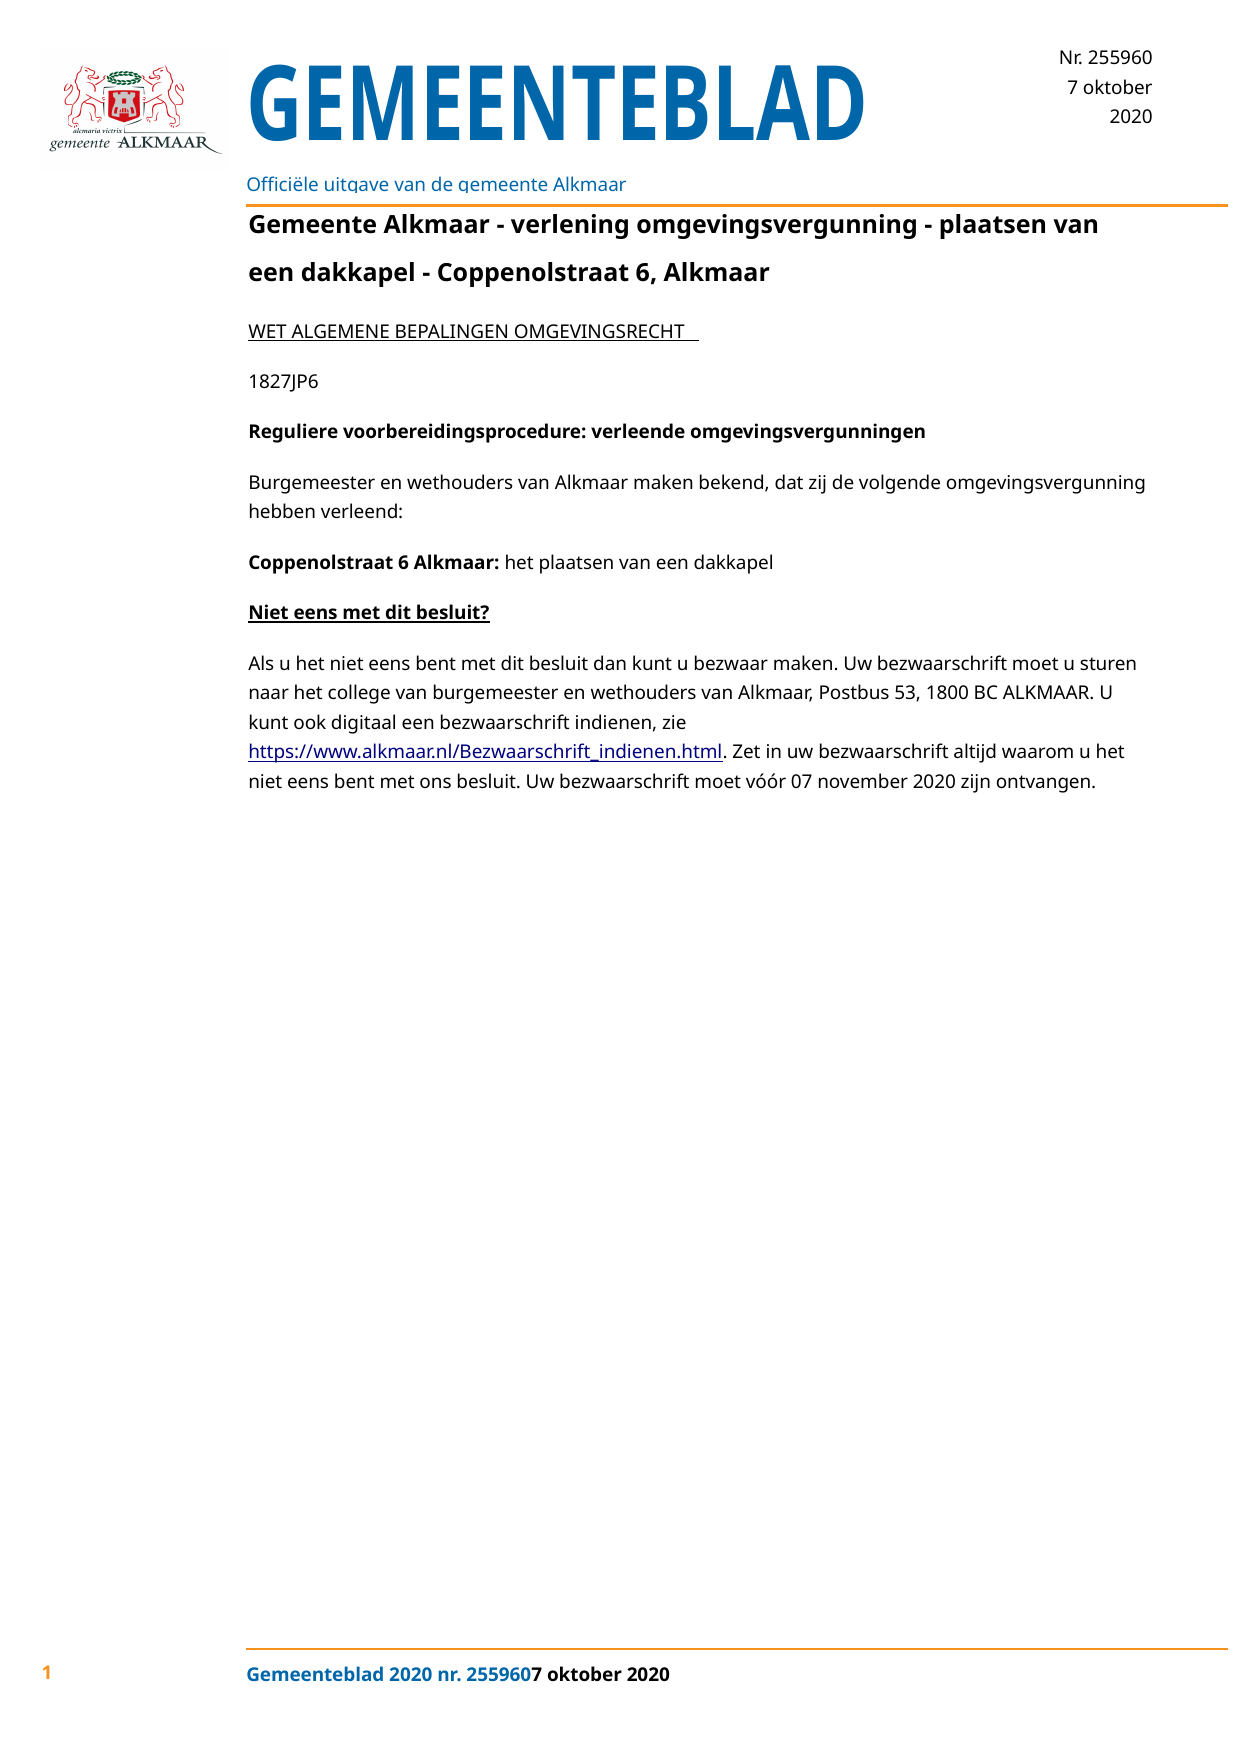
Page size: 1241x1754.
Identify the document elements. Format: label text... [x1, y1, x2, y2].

text Gemeente Alkmaar - verlening omgevingsvergunning - plaatsen van een dakkapel - Coppenolstraat 6, Alkmaar [248, 207, 1152, 288]
text WET ALGEMENE BEPALINGEN OMGEVINGSRECHT [248, 318, 1152, 344]
text Als u het niet eens bent met dit besluit dan kunt u bezwaar maken. Uw bezwaarschrift moet u sturen naar het college van burgemeester en wethouders van Alkmaar, Postbus 53, 1800 BC ALKMAAR. U kunt ook digitaal een bezwaarschrift indienen, zie https://www.alkmaar.nl/Bezwaarschrift_indienen.html. Zet in uw bezwaarschrift altijd waarom u het niet eens bent met ons besluit. Uw bezwaarschrift moet vóór 07 november 2020 zijn ontvangen. [248, 650, 1152, 794]
picture [41, 47, 231, 172]
text Burgemeester en wethouders van Alkmaar maken bekend, dat zij de volgende omgevingsvergunning hebben verleend: [248, 469, 1152, 524]
text 1827JP6 [248, 368, 1152, 394]
text Niet eens met dit besluit? [248, 599, 1152, 625]
text Reguliere voorbereidingsprocedure: verleende omgevingsvergunningen [248, 419, 1152, 444]
text Coppenolstraat 6 Alkmaar: het plaatsen van een dakkapel [248, 549, 1152, 575]
